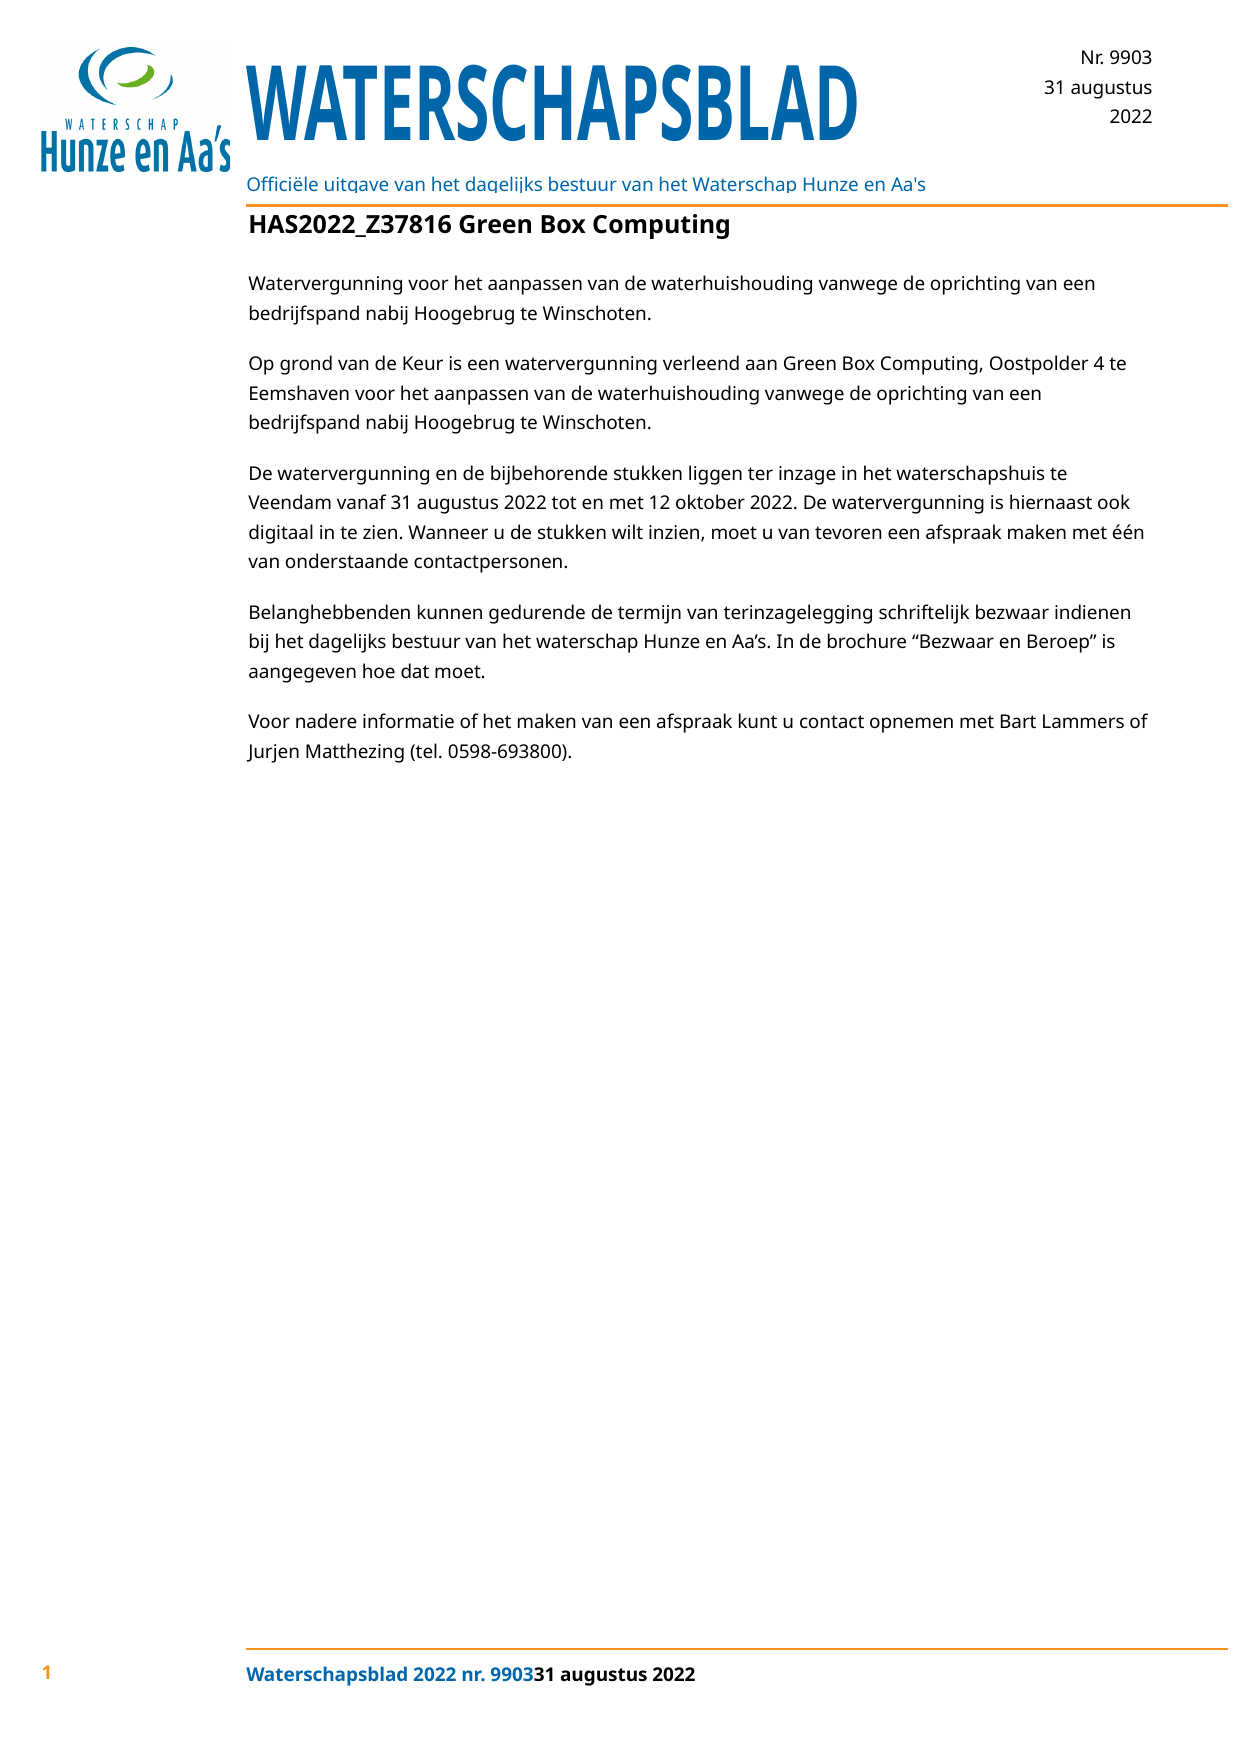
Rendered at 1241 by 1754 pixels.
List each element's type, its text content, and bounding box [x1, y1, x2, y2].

picture [183, 163, 191, 172]
picture [47, 154, 51, 172]
picture [41, 47, 231, 172]
text Voor nadere informatie of het maken van een afspraak kunt u contact opnemen met Bart Lammers of Jurjen Matthezing (tel. 0598-693800). [248, 709, 1152, 764]
picture [226, 145, 231, 156]
text Watervergunning voor het aanpassen van de waterhuishouding vanwege de oprichting van een bedrijfspand nabij Hoogebrug te Winschoten. [248, 270, 1152, 326]
text De watervergunning en de bijbehorende stukken liggen ter inzage in het waterschapshuis te Veendam vanaf 31 augustus 2022 tot en met 12 oktober 2022. De watervergunning is hiernaast ook digitaal in te zien. Wanneer u de stukken wilt inzien, moet u van tevoren een afspraak maken met één van onderstaande contactpersonen. [248, 460, 1152, 574]
text Belanghebbenden kunnen gedurende de termijn van terinzagelegging schriftelijk bezwaar indienen bij het dagelijks bestuur van het waterschap Hunze en Aa’s. In de brochure “Bezwaar en Beroep” is aangegeven hoe dat moet. [248, 599, 1152, 684]
text Op grond van de Keur is een watervergunning verleend aan Green Box Computing, Oostpolder 4 te Eemshaven voor het aanpassen van de waterhuishouding vanwege de oprichting van een bedrijfspand nabij Hoogebrug te Winschoten. [248, 350, 1152, 435]
text HAS2022_Z37816 Green Box Computing [248, 207, 1152, 241]
